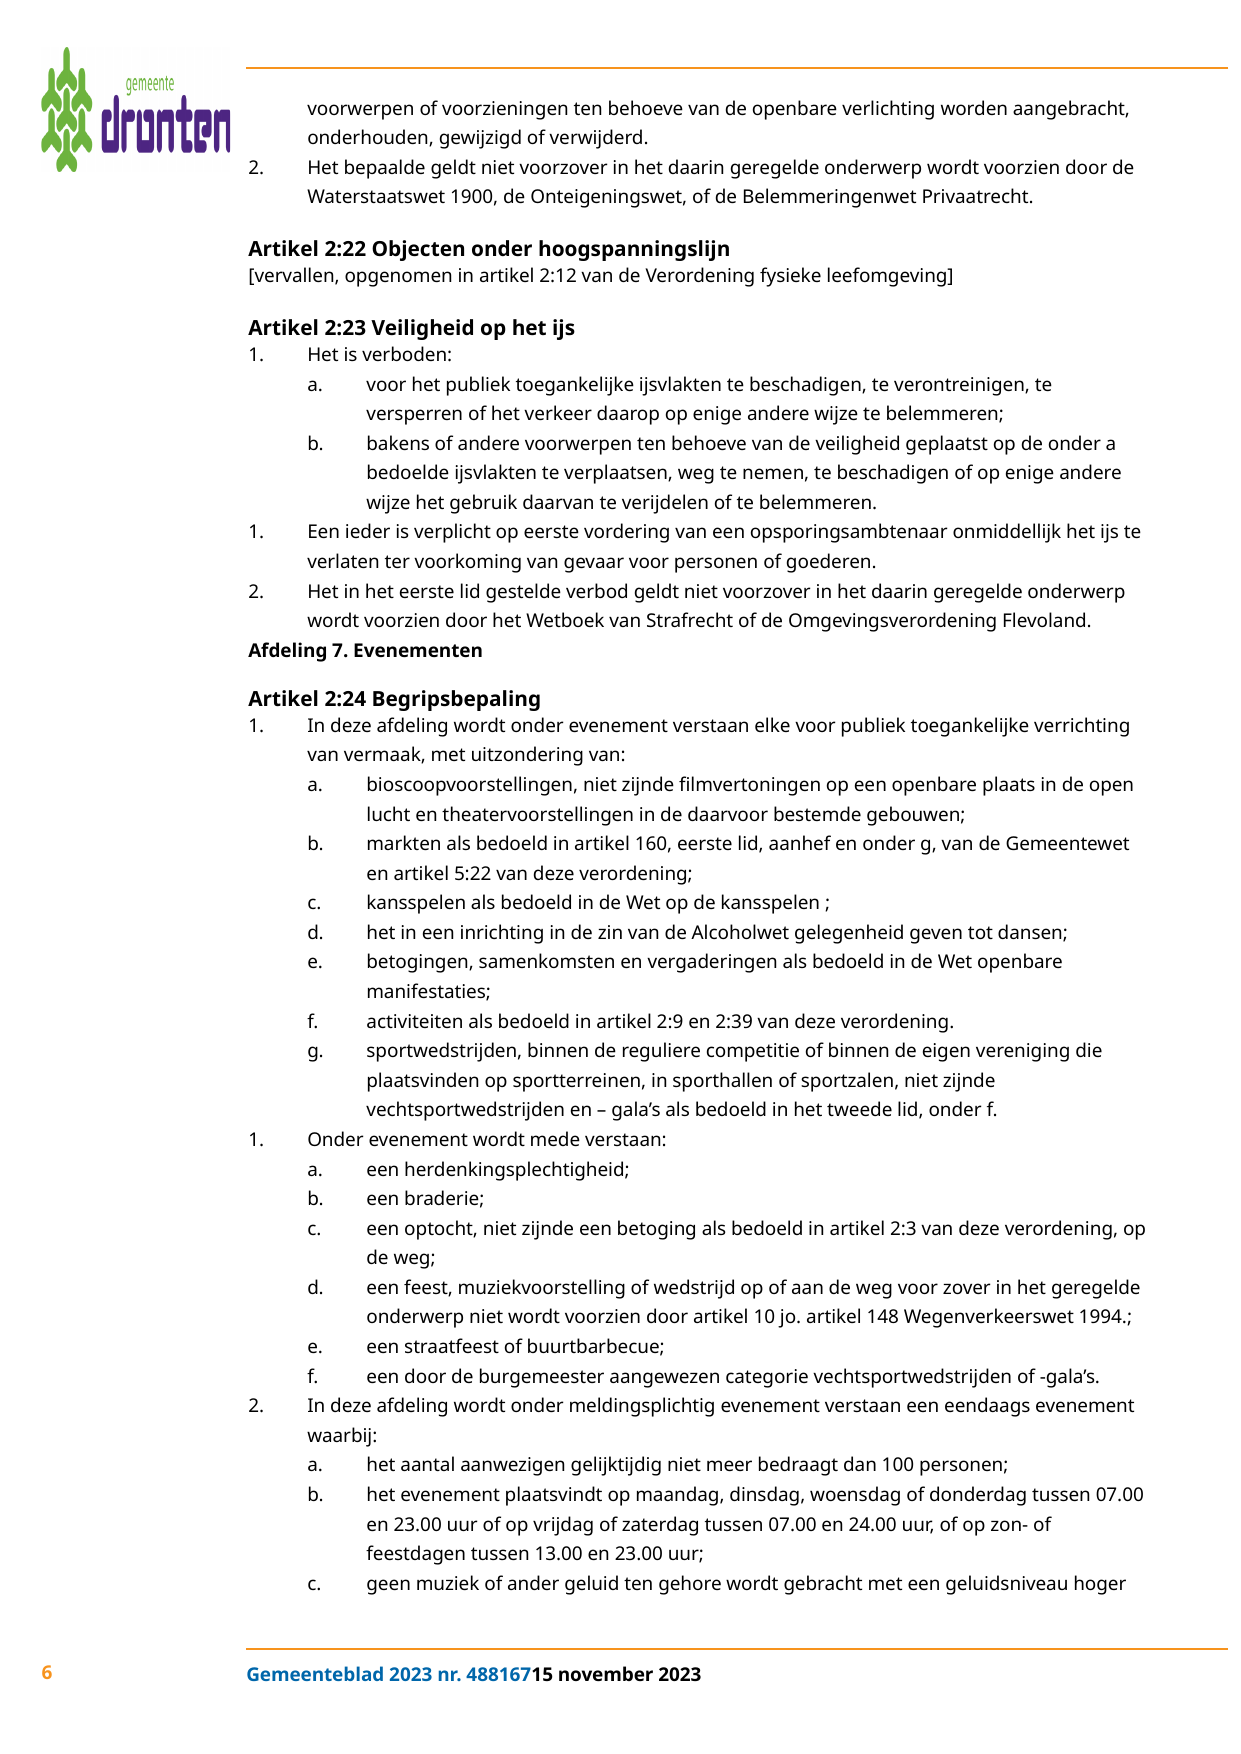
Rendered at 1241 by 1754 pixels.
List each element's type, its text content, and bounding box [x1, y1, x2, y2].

list een herdenkingsplechtigheid; [307, 1156, 1152, 1182]
list voor het publiek toegankelijke ijsvlakten te beschadigen, te verontreinigen, te versperren of het verkeer daarop op enige andere wijze te belemmeren; [307, 371, 1152, 426]
picture [41, 47, 231, 172]
list markten als bedoeld in artikel 160, eerste lid, aanhef en onder g, van de Gemeentewet en artikel 5:22 van deze verordening; [307, 830, 1152, 886]
list In deze afdeling wordt onder evenement verstaan elke voor publiek toegankelijke verrichting van vermaak, met uitzondering van: [248, 712, 1152, 767]
list Het in het eerste lid gestelde verbod geldt niet voorzover in het daarin geregelde onderwerp wordt voorzien door het Wetboek van Strafrecht of de Omgevingsverordening Flevoland. [248, 578, 1152, 633]
list een feest, muziekvoorstelling of wedstrijd op of aan de weg voor zover in het geregelde onderwerp niet wordt voorzien door artikel 10 jo. artikel 148 Wegenverkeerswet 1994.; [307, 1274, 1152, 1329]
list In deze afdeling wordt onder meldingsplichtig evenement verstaan een eendaags evenement waarbij: [248, 1392, 1152, 1448]
text Artikel 2:22 Objecten onder hoogspanningslijn [248, 234, 1152, 262]
list een door de burgemeester aangewezen categorie vechtsportwedstrijden of -gala’s. [307, 1363, 1152, 1389]
list Het bepaalde geldt niet voorzover in het daarin geregelde onderwerp wordt voorzien door de Waterstaatswet 1900, de Onteigeningswet, of de Belemmeringenwet Privaatrecht. [248, 154, 1152, 209]
list bioscoopvoorstellingen, niet zijnde filmvertoningen op een openbare plaats in de open lucht en theatervoorstellingen in de daarvoor bestemde gebouwen; [307, 771, 1152, 827]
list Onder evenement wordt mede verstaan: [248, 1126, 1152, 1152]
list betogingen, samenkomsten en vergaderingen als bedoeld in de Wet openbare manifestaties; [307, 949, 1152, 1004]
list een braderie; [307, 1185, 1152, 1211]
text Artikel 2:24 Begripsbepaling [248, 684, 1152, 712]
list sportwedstrijden, binnen de reguliere competitie of binnen de eigen vereniging die plaatsvinden op sportterreinen, in sporthallen of sportzalen, niet zijnde vechtsportwedstrijden en – gala’s als bedoeld in het tweede lid, onder f. [307, 1037, 1152, 1122]
text [vervallen, opgenomen in artikel 2:12 van de Verordening fysieke leefomgeving] [248, 262, 1152, 288]
list het aantal aanwezigen gelijktijdig niet meer bedraagt dan 100 personen; [307, 1452, 1152, 1477]
list geen muziek of ander geluid ten gehore wordt gebracht met een geluidsniveau hoger [307, 1570, 1152, 1596]
list Het is verboden: [248, 341, 1152, 367]
list een optocht, niet zijnde een betoging als bedoeld in artikel 2:3 van deze verordening, op de weg; [307, 1215, 1152, 1270]
list bakens of andere voorwerpen ten behoeve van de veiligheid geplaatst op de onder a bedoelde ijsvlakten te verplaatsen, weg te nemen, te beschadigen of op enige andere wijze het gebruik daarvan te verijdelen of te belemmeren. [307, 430, 1152, 515]
list het evenement plaatsvindt op maandag, dinsdag, woensdag of donderdag tussen 07.00 en 23.00 uur of op vrijdag of zaterdag tussen 07.00 en 24.00 uur, of op zon- of feestdagen tussen 13.00 en 23.00 uur; [307, 1481, 1152, 1566]
list een straatfeest of buurtbarbecue; [307, 1333, 1152, 1359]
list voorwerpen of voorzieningen ten behoeve van de openbare verlichting worden aangebracht, onderhouden, gewijzigd of verwijderd. [248, 95, 1152, 150]
list kansspelen als bedoeld in de Wet op de kansspelen ; [307, 889, 1152, 915]
list het in een inrichting in de zin van de Alcoholwet gelegenheid geven tot dansen; [307, 919, 1152, 945]
text Artikel 2:23 Veiligheid op het ijs [248, 313, 1152, 341]
list activiteiten als bedoeld in artikel 2:9 en 2:39 van deze verordening. [307, 1008, 1152, 1034]
list Een ieder is verplicht op eerste vordering van een opsporingsambtenaar onmiddellijk het ijs te verlaten ter voorkoming van gevaar voor personen of goederen. [248, 519, 1152, 574]
text Afdeling 7. Evenementen [248, 637, 1152, 663]
